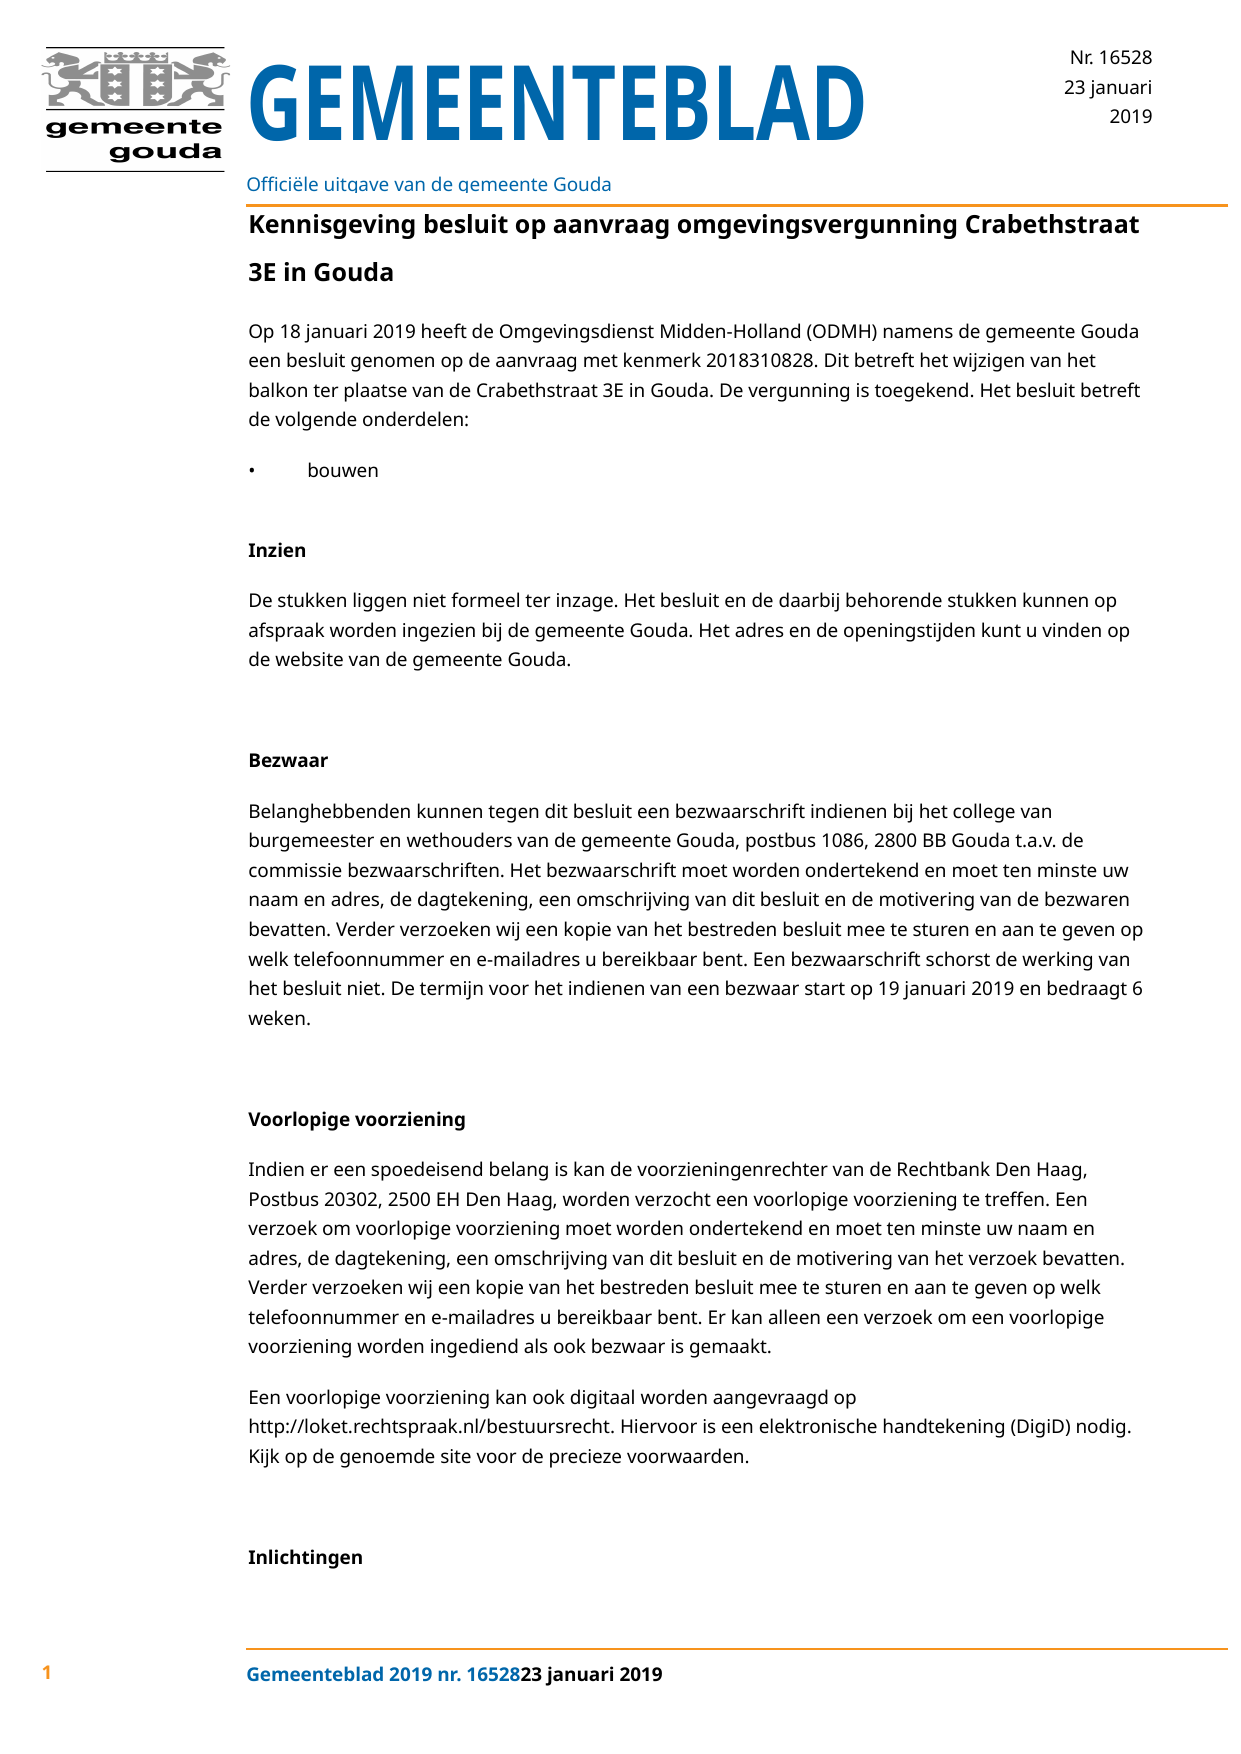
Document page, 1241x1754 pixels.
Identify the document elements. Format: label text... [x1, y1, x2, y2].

text Indien er een spoedeisend belang is kan de voorzieningenrechter van de Rechtbank Den Haag, Postbus 20302, 2500 EH Den Haag, worden verzocht een voorlopige voorziening te treffen. Een verzoek om voorlopige voorziening moet worden ondertekend en moet ten minste uw naam en adres, de dagtekening, een omschrijving van dit besluit en de motivering van het verzoek bevatten. Verder verzoeken wij een kopie van het bestreden besluit mee te sturen en aan te geven op welk telefoonnummer en e-mailadres u bereikbaar bent. Er kan alleen een verzoek om een voorlopige voorziening worden ingediend als ook bezwaar is gemaakt. [248, 1156, 1152, 1359]
text De stukken liggen niet formeel ter inzage. Het besluit en de daarbij behorende stukken kunnen op afspraak worden ingezien bij de gemeente Gouda. Het adres en de openingstijden kunt u vinden op de website van de gemeente Gouda. [248, 587, 1152, 672]
text Belanghebbenden kunnen tegen dit besluit een bezwaarschrift indienen bij het college van burgemeester en wethouders van de gemeente Gouda, postbus 1086, 2800 BB Gouda t.a.v. de commissie bezwaarschriften. Het bezwaarschrift moet worden ondertekend en moet ten minste uw naam en adres, de dagtekening, een omschrijving van dit besluit en de motivering van de bezwaren bevatten. Verder verzoeken wij een kopie van het bestreden besluit mee te sturen en aan te geven op welk telefoonnummer en e-mailadres u bereikbaar bent. Een bezwaarschrift schorst de werking van het besluit niet. De termijn voor het indienen van een bezwaar start op 19 januari 2019 en bedraagt 6 weken. [248, 798, 1152, 1031]
text Inzien [248, 537, 1152, 563]
text Op 18 januari 2019 heeft de Omgevingsdienst Midden-Holland (ODMH) namens de gemeente Gouda een besluit genomen op de aanvraag met kenmerk 2018310828. Dit betreft het wijzigen van het balkon ter plaatse van de Crabethstraat 3E in Gouda. De vergunning is toegekend. Het besluit betreft de volgende onderdelen: [248, 318, 1152, 432]
text Voorlopige voorziening [248, 1106, 1152, 1132]
text Inlichtingen [248, 1544, 1152, 1570]
text Een voorlopige voorziening kan ook digitaal worden aangevraagd op http://loket.rechtspraak.nl/bestuursrecht. Hiervoor is een elektronische handtekening (DigiD) nodig. Kijk op de genoemde site voor de precieze voorwaarden. [248, 1384, 1152, 1469]
text Bezwaar [248, 747, 1152, 773]
picture [41, 47, 231, 172]
list bouwen [248, 457, 1152, 483]
text Kennisgeving besluit op aanvraag omgevingsvergunning Crabethstraat 3E in Gouda [248, 207, 1152, 288]
